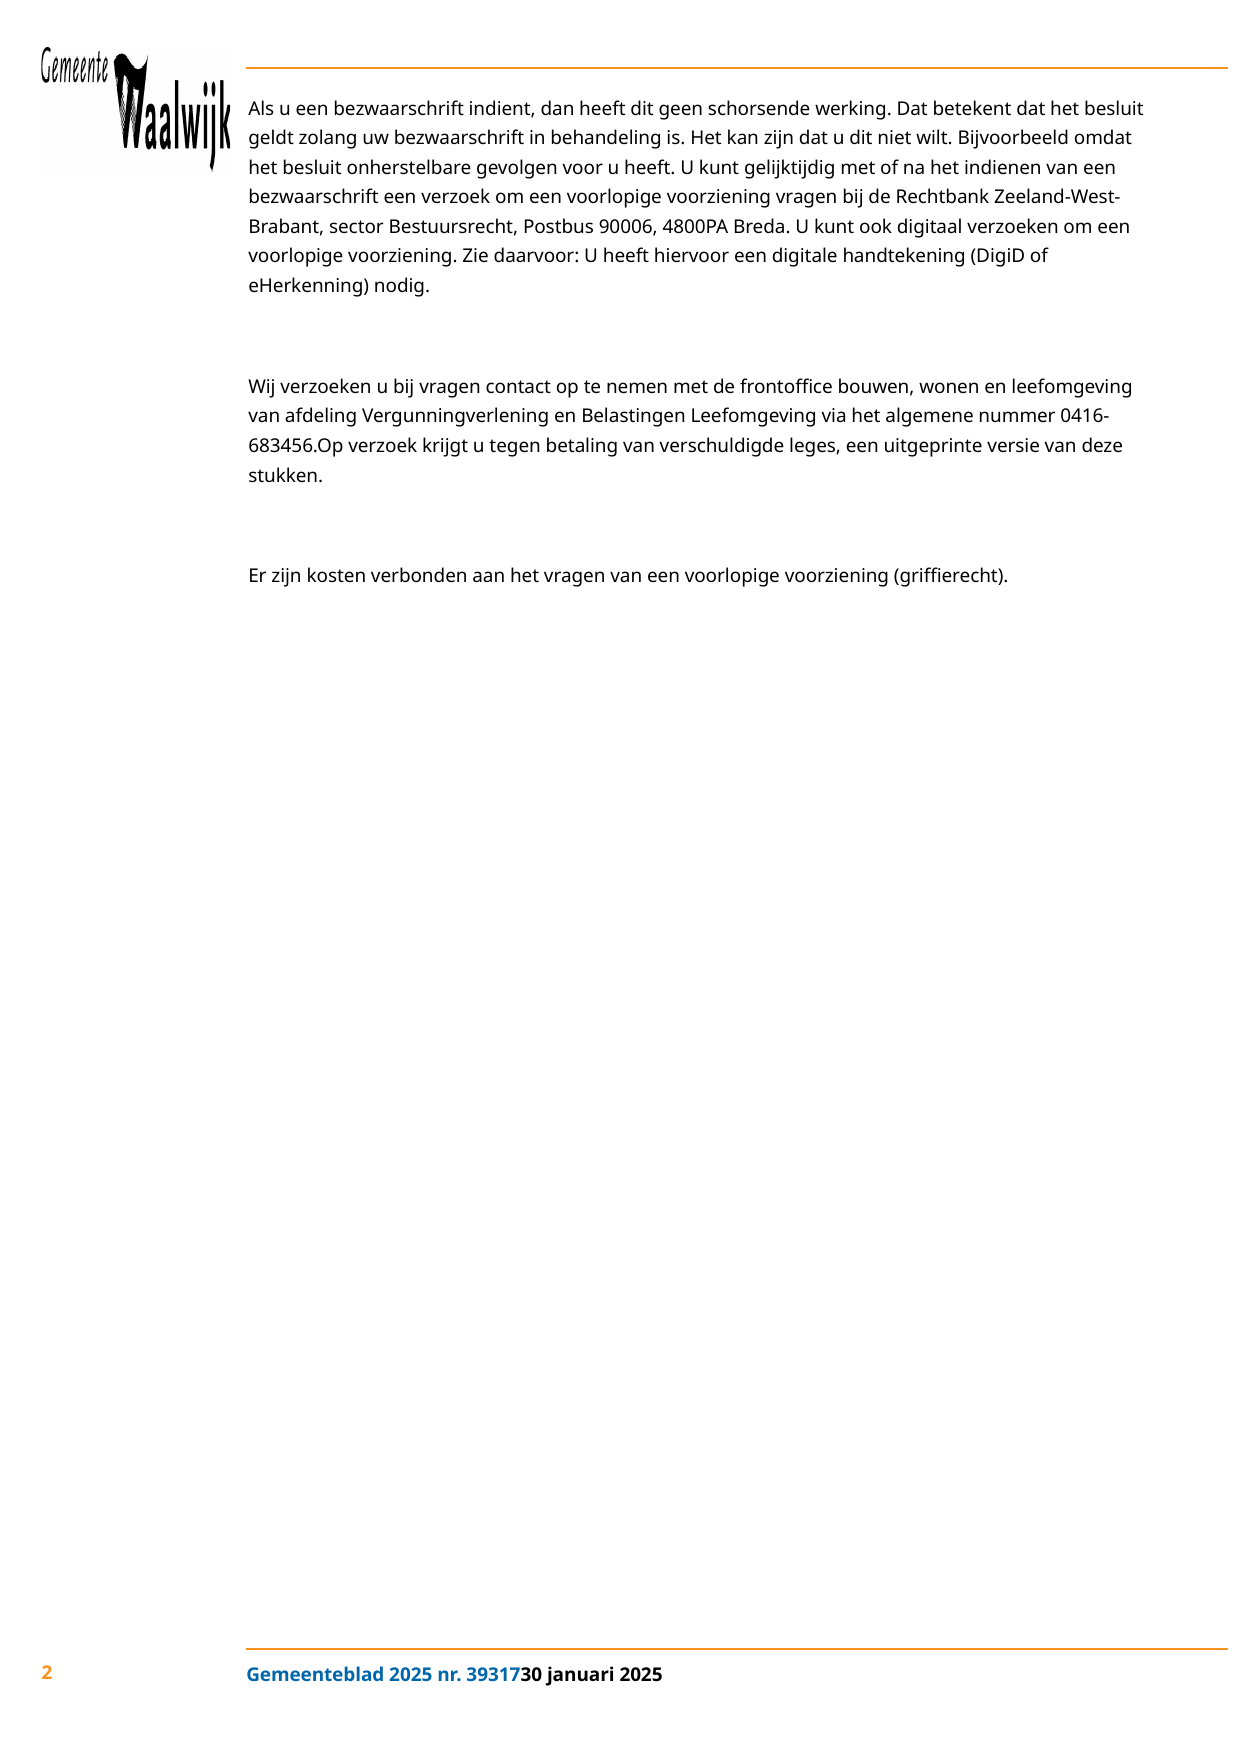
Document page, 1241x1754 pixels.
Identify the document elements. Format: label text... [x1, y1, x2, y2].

text Er zijn kosten verbonden aan het vragen van een voorlopige voorziening (griffierecht). [248, 563, 1152, 588]
picture [41, 47, 231, 172]
text Als u een bezwaarschrift indient, dan heeft dit geen schorsende werking. Dat betekent dat het besluit geldt zolang uw bezwaarschrift in behandeling is. Het kan zijn dat u dit niet wilt. Bijvoorbeeld omdat het besluit onherstelbare gevolgen voor u heeft. U kunt gelijktijdig met of na het indienen van een bezwaarschrift een verzoek om een voorlopige voorziening vragen bij de Rechtbank Zeeland-West-Brabant, sector Bestuursrecht, Postbus 90006, 4800PA Breda. U kunt ook digitaal verzoeken om een voorlopige voorziening. Zie daarvoor: U heeft hiervoor een digitale handtekening (DigiD of eHerkenning) nodig. [248, 95, 1152, 298]
text Wij verzoeken u bij vragen contact op te nemen met de frontoffice bouwen, wonen en leefomgeving van afdeling Vergunningverlening en Belastingen Leefomgeving via het algemene nummer 0416-683456.Op verzoek krijgt u tegen betaling van verschuldigde leges, een uitgeprinte versie van deze stukken. [248, 373, 1152, 488]
